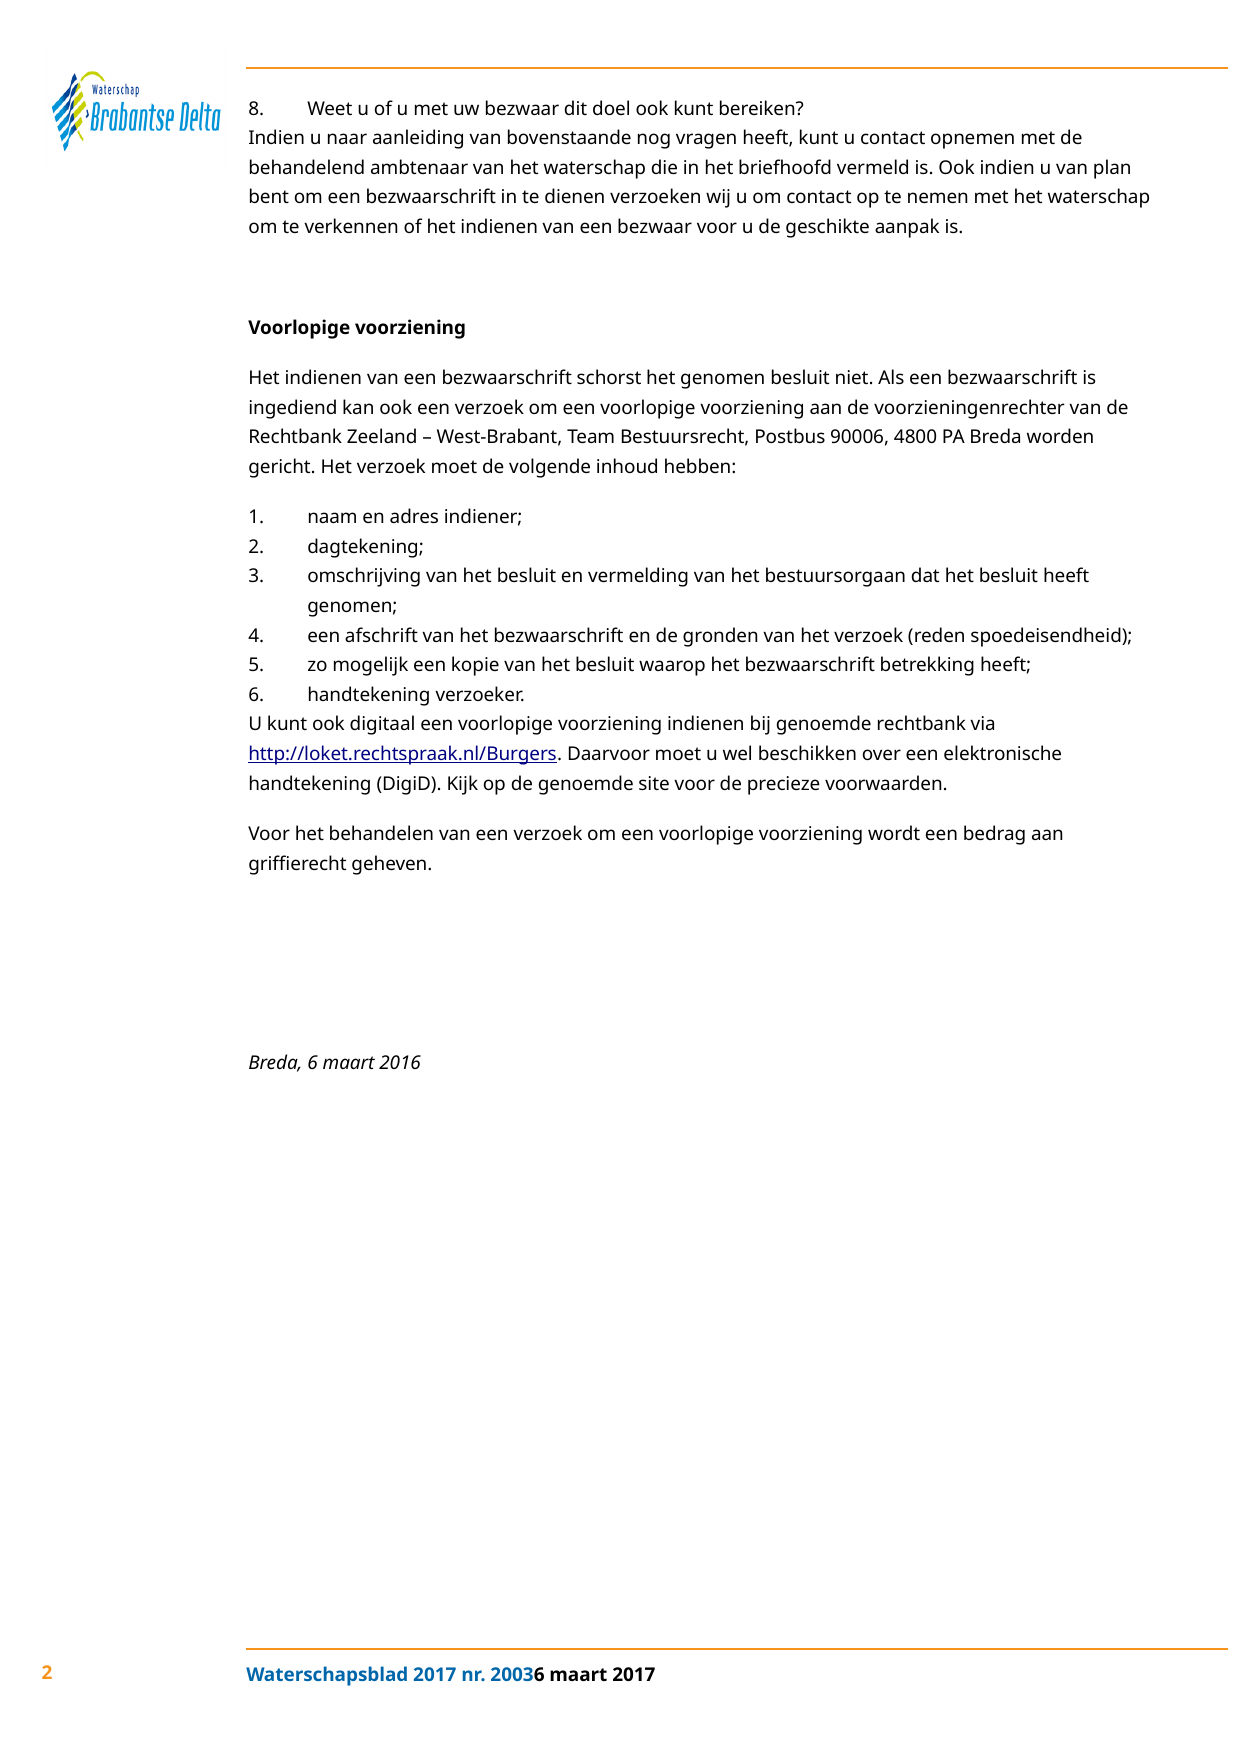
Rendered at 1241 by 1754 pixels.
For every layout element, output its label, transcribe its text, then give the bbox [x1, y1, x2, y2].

list naam en adres indiener; [248, 503, 1152, 529]
text U kunt ook digitaal een voorlopige voorziening indienen bij genoemde rechtbank via http://loket.rechtspraak.nl/Burgers. Daarvoor moet u wel beschikken over een elektronische handtekening (DigiD). Kijk op de genoemde site voor de precieze voorwaarden. [248, 711, 1152, 796]
list Weet u of u met uw bezwaar dit doel ook kunt bereiken? [248, 95, 1152, 121]
text Het indienen van een bezwaarschrift schorst het genomen besluit niet. Als een bezwaarschrift is ingediend kan ook een verzoek om een voorlopige voorziening aan de voorzieningenrechter van de Rechtbank Zeeland – West-Brabant, Team Bestuursrecht, Postbus 90006, 4800 PA Breda worden gericht. Het verzoek moet de volgende inhoud hebben: [248, 364, 1152, 479]
text Voorlopige voorziening [248, 314, 1152, 340]
picture [41, 47, 231, 172]
list omschrijving van het besluit en vermelding van het bestuursorgaan dat het besluit heeft genomen; [248, 563, 1152, 618]
list dagtekening; [248, 533, 1152, 559]
text Breda, 6 maart 2016 [248, 1049, 1152, 1074]
list een afschrift van het bezwaarschrift en de gronden van het verzoek (reden spoedeisendheid); [248, 622, 1152, 648]
text Voor het behandelen van een verzoek om een voorlopige voorziening wordt een bedrag aan griffierecht geheven. [248, 820, 1152, 876]
list zo mogelijk een kopie van het besluit waarop het bezwaarschrift betrekking heeft; [248, 651, 1152, 677]
list handtekening verzoeker. [248, 681, 1152, 707]
text Indien u naar aanleiding van bovenstaande nog vragen heeft, kunt u contact opnemen met de behandelend ambtenaar van het waterschap die in het briefhoofd vermeld is. Ook indien u van plan bent om een bezwaarschrift in te dienen verzoeken wij u om contact op te nemen met het waterschap om te verkennen of het indienen van een bezwaar voor u de geschikte aanpak is. [248, 124, 1152, 239]
